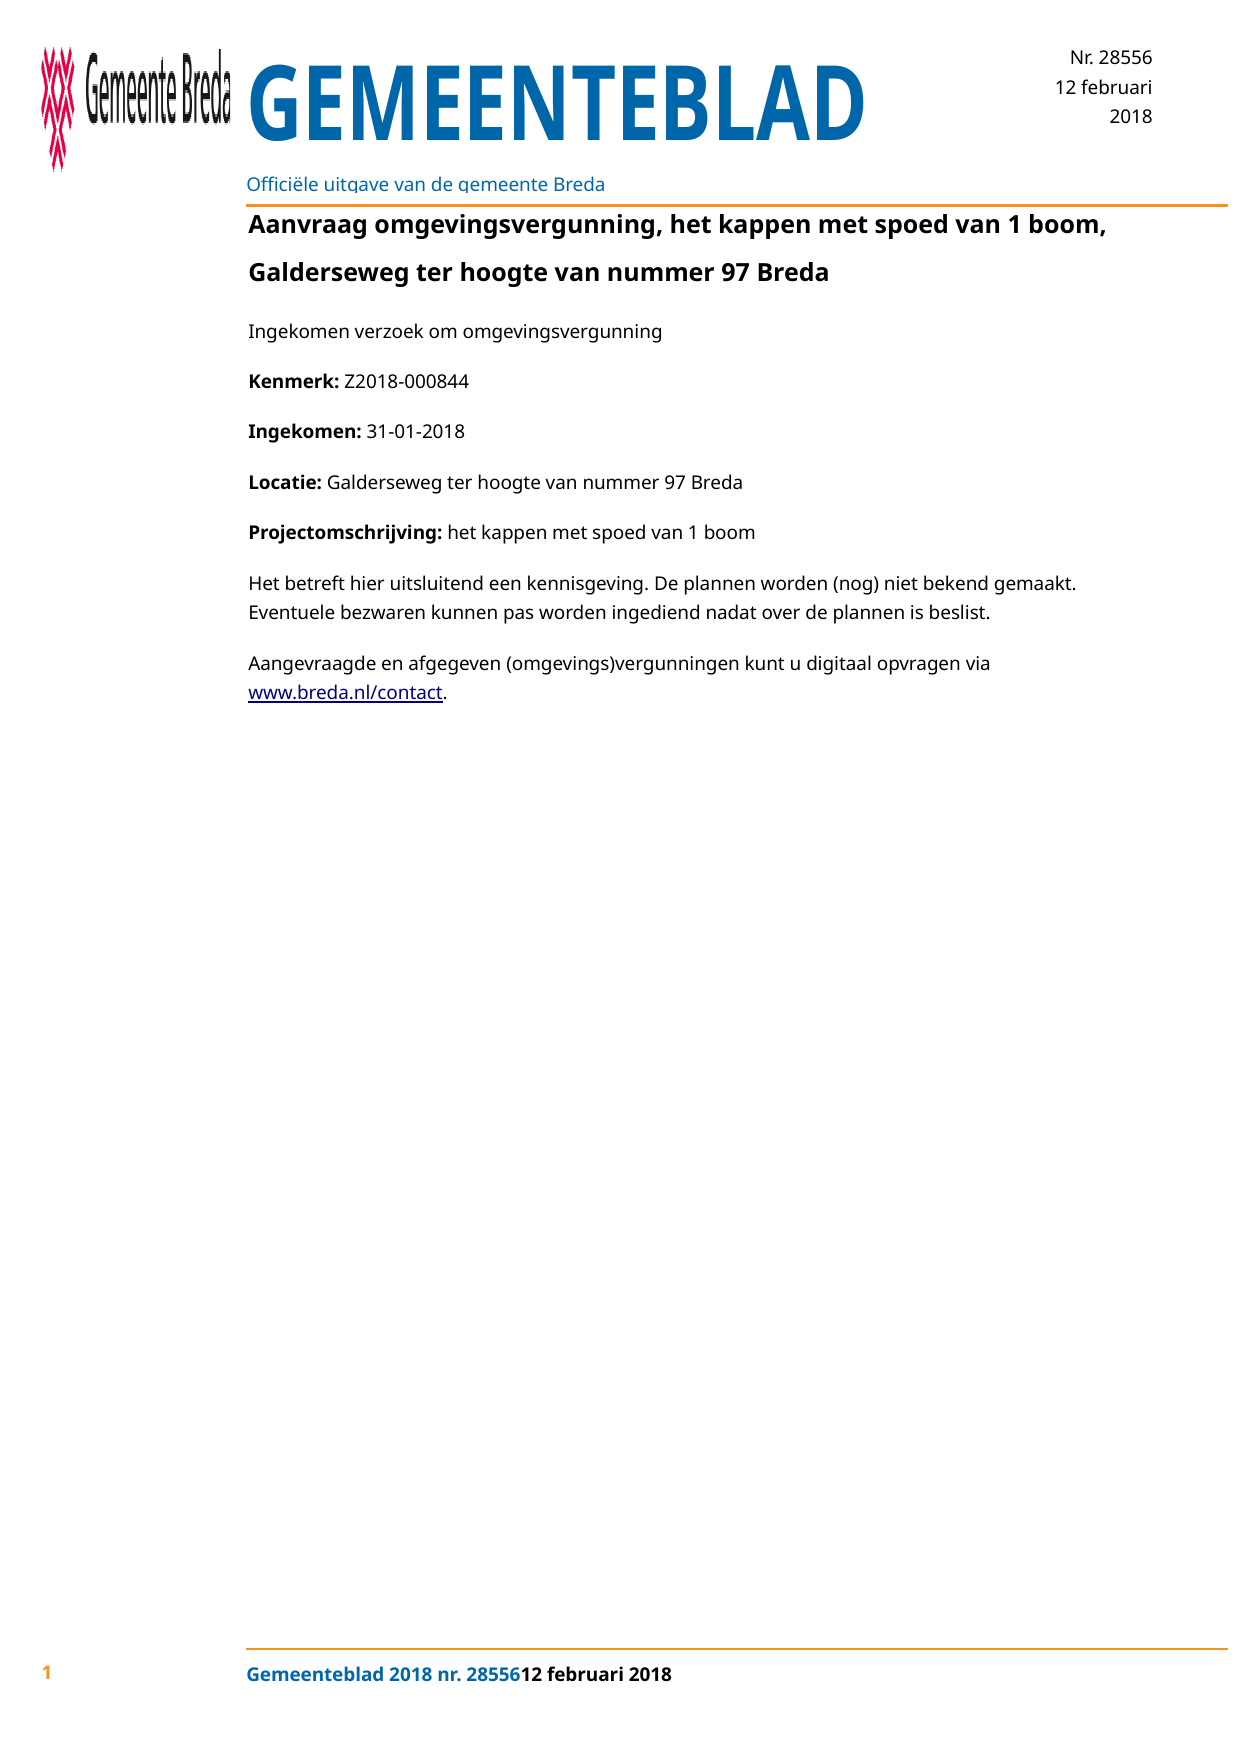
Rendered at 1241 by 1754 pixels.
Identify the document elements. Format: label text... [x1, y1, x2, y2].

text Locatie: Galderseweg ter hoogte van nummer 97 Breda [248, 469, 1152, 495]
picture [41, 47, 231, 172]
text Het betreft hier uitsluitend een kennisgeving. De plannen worden (nog) niet bekend gemaakt. Eventuele bezwaren kunnen pas worden ingediend nadat over de plannen is beslist. [248, 570, 1152, 625]
text Ingekomen: 31-01-2018 [248, 419, 1152, 444]
text Projectomschrijving: het kappen met spoed van 1 boom [248, 519, 1152, 545]
text Kenmerk: Z2018-000844 [248, 368, 1152, 394]
text Aanvraag omgevingsvergunning, het kappen met spoed van 1 boom, Galderseweg ter hoogte van nummer 97 Breda [248, 207, 1152, 288]
text Aangevraagde en afgegeven (omgevings)vergunningen kunt u digitaal opvragen via www.breda.nl/contact. [248, 650, 1152, 705]
text Ingekomen verzoek om omgevingsvergunning [248, 318, 1152, 344]
